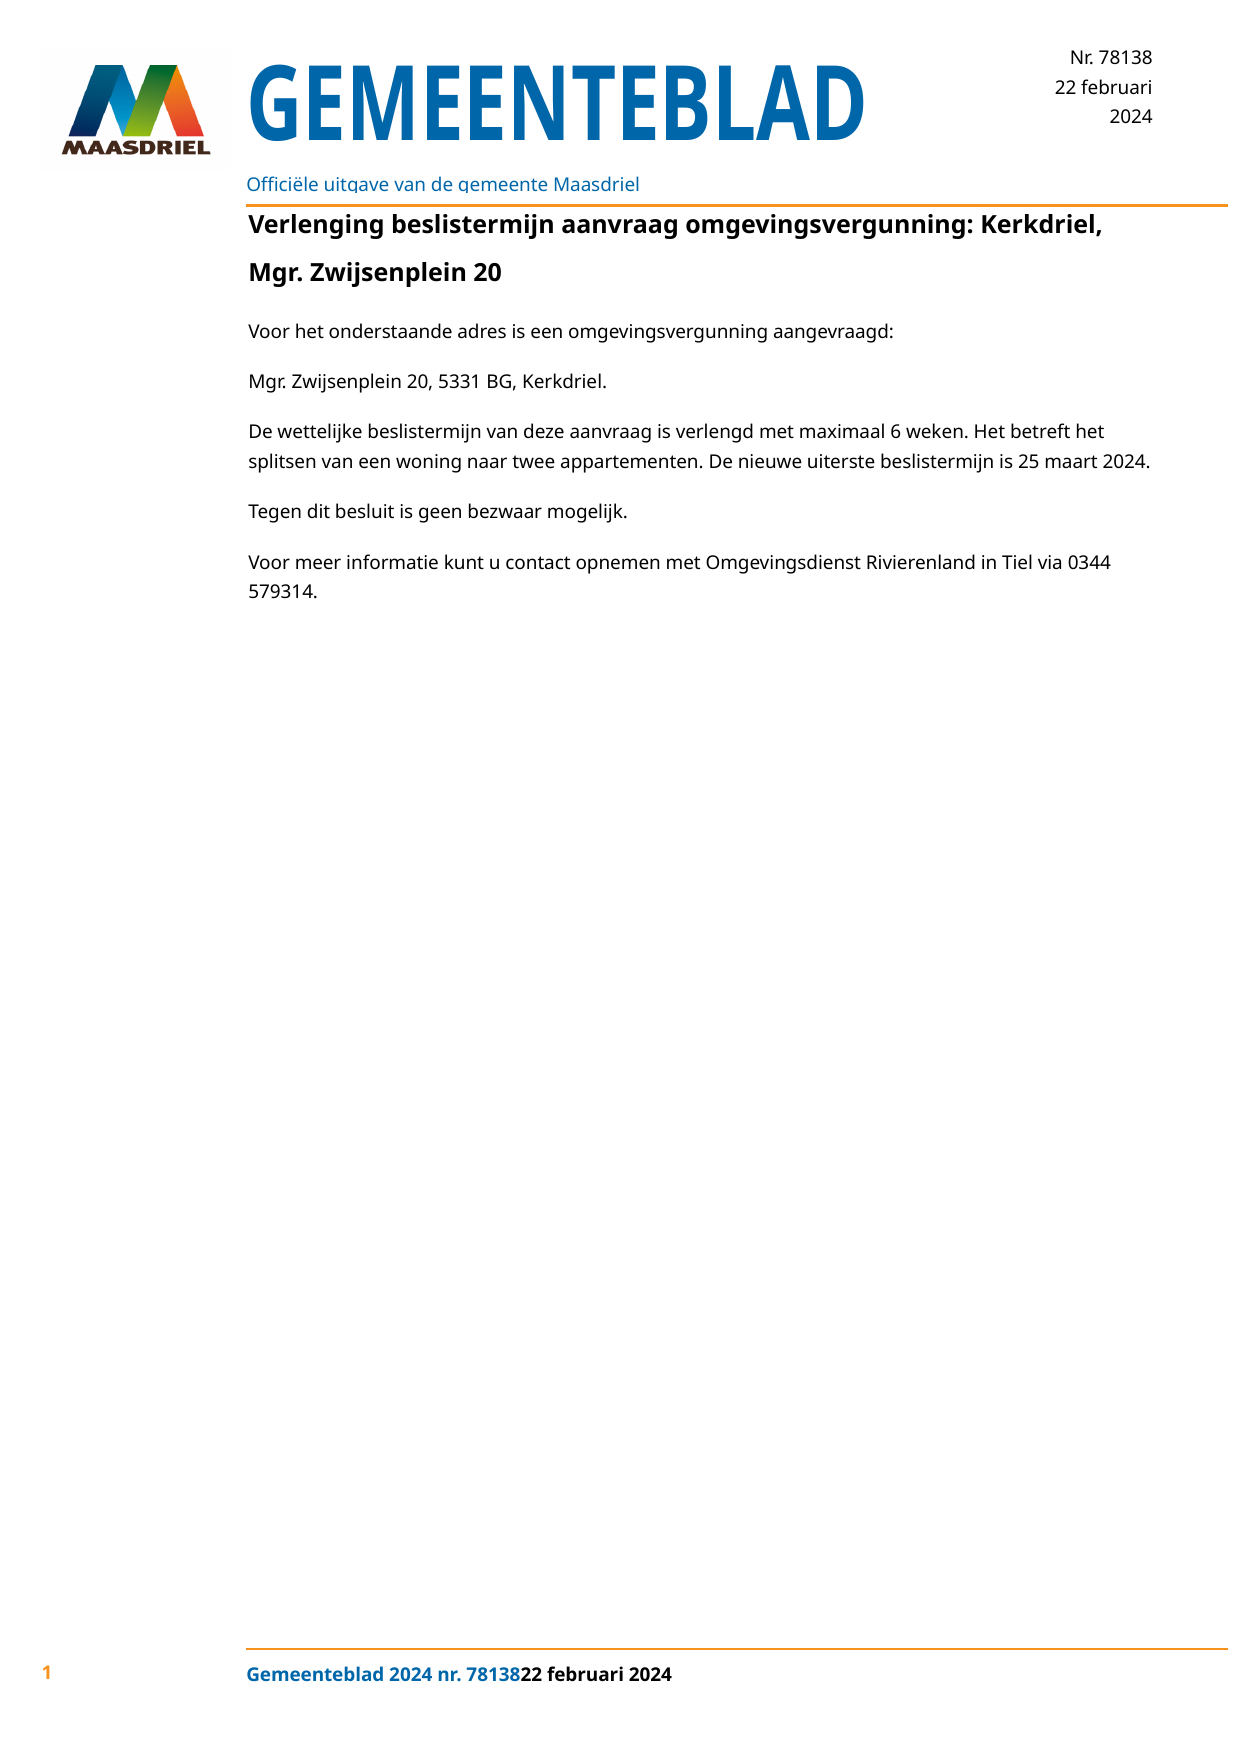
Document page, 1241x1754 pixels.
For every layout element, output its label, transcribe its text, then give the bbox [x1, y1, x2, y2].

text Voor meer informatie kunt u contact opnemen met Omgevingsdienst Rivierenland in Tiel via 0344 579314. [248, 549, 1152, 604]
text Tegen dit besluit is geen bezwaar mogelijk. [248, 499, 1152, 524]
text De wettelijke beslistermijn van deze aanvraag is verlengd met maximaal 6 weken. Het betreft het splitsen van een woning naar twee appartementen. De nieuwe uiterste beslistermijn is 25 maart 2024. [248, 419, 1152, 474]
text Voor het onderstaande adres is een omgevingsvergunning aangevraagd: [248, 318, 1152, 344]
text Mgr. Zwijsenplein 20, 5331 BG, Kerkdriel. [248, 368, 1152, 394]
picture [41, 47, 231, 172]
text Verlenging beslistermijn aanvraag omgevingsvergunning: Kerkdriel, Mgr. Zwijsenplein 20 [248, 207, 1152, 288]
